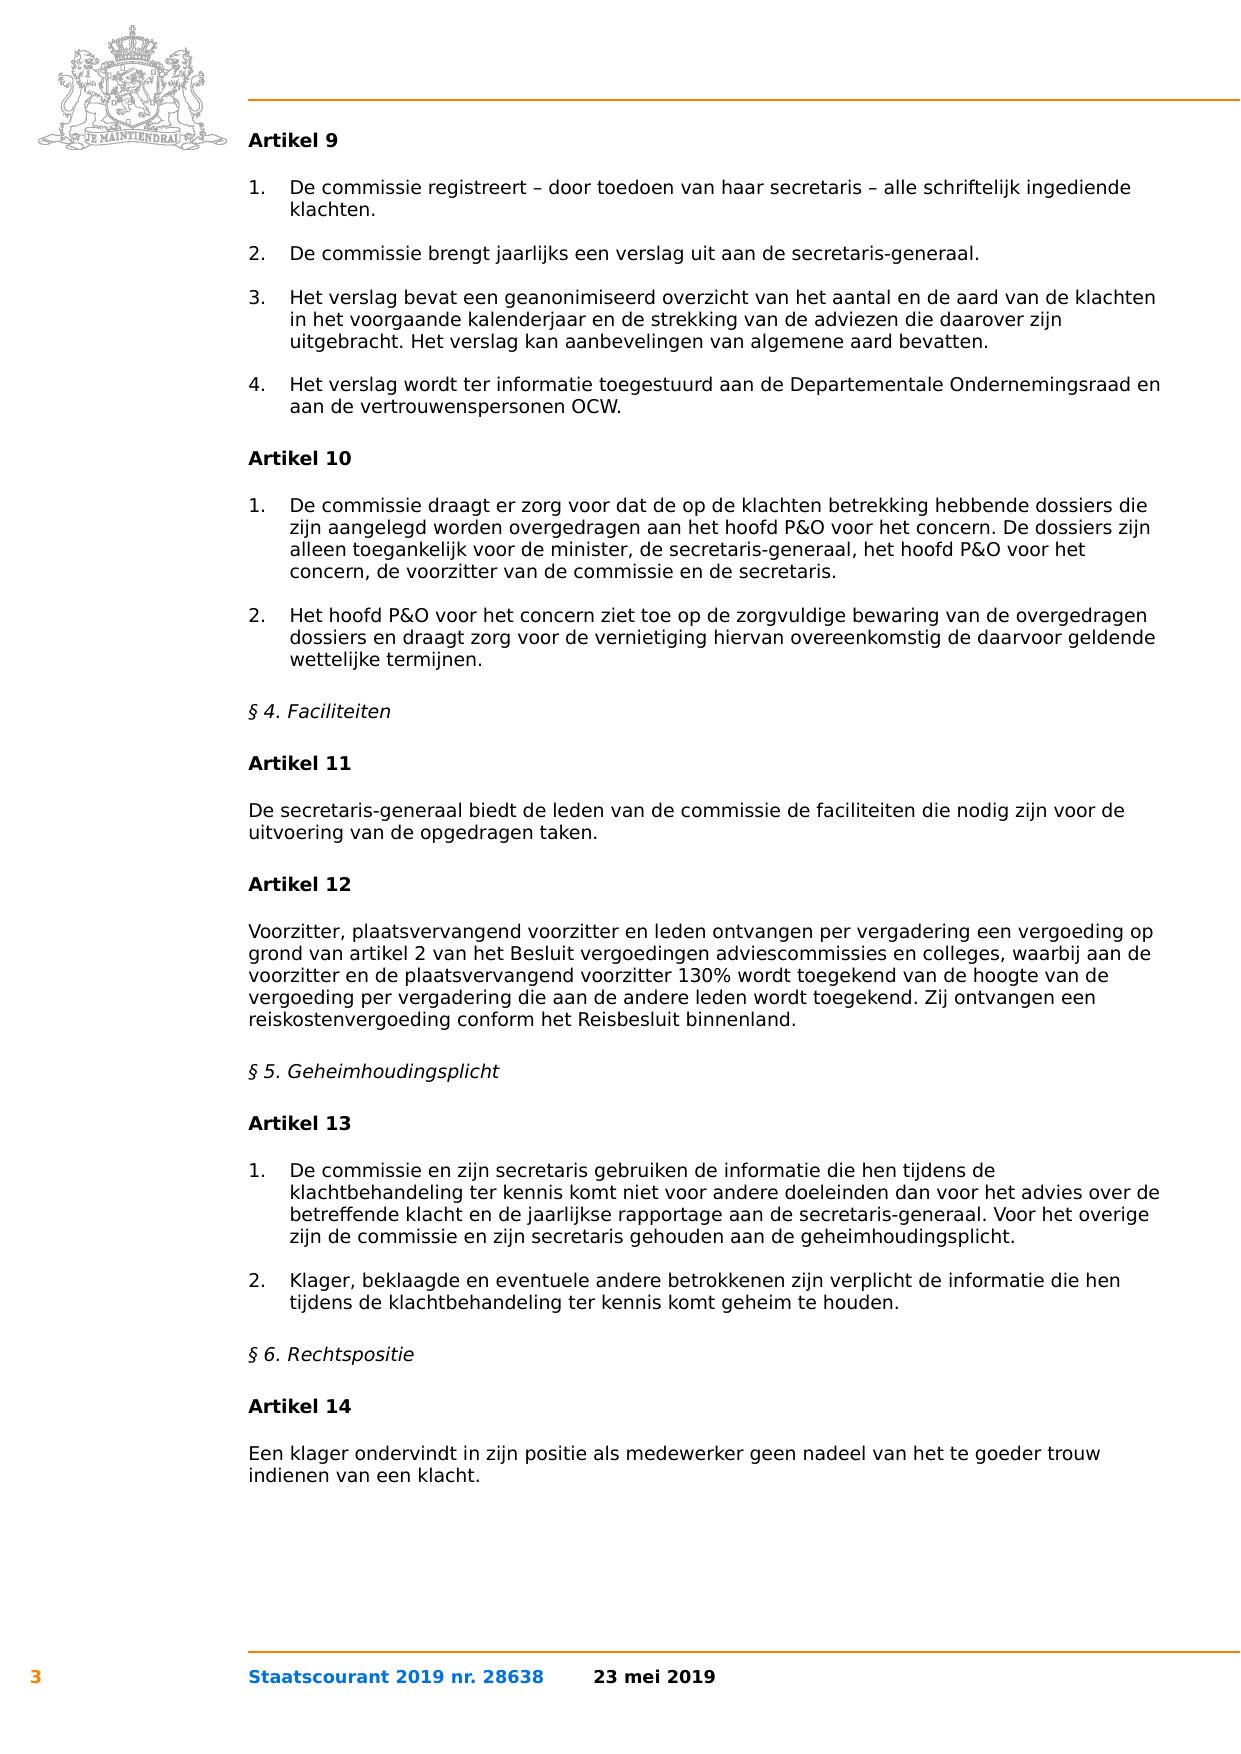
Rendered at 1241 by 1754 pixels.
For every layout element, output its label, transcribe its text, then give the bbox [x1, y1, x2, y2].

text 3. Het verslag bevat een geanonimiseerd overzicht van het aantal en de aard van de klachten in het voorgaande kalenderjaar en de strekking van de adviezen die daarover zijn uitgebracht. Het verslag kan aanbevelingen van algemene aard bevatten. [248, 287, 1163, 352]
picture [38, 25, 227, 150]
text 2. De commissie brengt jaarlijks een verslag uit aan de secretaris-generaal. [248, 243, 1163, 265]
subtitle § 4. Faciliteiten [248, 701, 1163, 723]
text Voorzitter, plaatsvervangend voorzitter en leden ontvangen per vergadering een vergoeding op grond van artikel 2 van het Besluit vergoedingen adviescommissies en colleges, waarbij aan de voorzitter en de plaatsvervangend voorzitter 130% wordt toegekend van de hoogte van de vergoeding per vergadering die aan de andere leden wordt toegekend. Zij ontvangen een reiskostenvergoeding conform het Reisbesluit binnenland. [248, 921, 1163, 1031]
subtitle Artikel 14 [248, 1396, 1163, 1417]
subtitle § 5. Geheimhoudingsplicht [248, 1061, 1163, 1083]
text 1. De commissie draagt er zorg voor dat de op de klachten betrekking hebbende dossiers die zijn aangelegd worden overgedragen aan het hoofd P&O voor het concern. De dossiers zijn alleen toegankelijk voor de minister, de secretaris-generaal, het hoofd P&O voor het concern, de voorzitter van de commissie en de secretaris. [248, 495, 1163, 583]
subtitle Artikel 10 [248, 448, 1163, 470]
subtitle § 6. Rechtspositie [248, 1343, 1163, 1366]
subtitle Artikel 12 [248, 874, 1163, 896]
text 2. Het hoofd P&O voor het concern ziet toe op de zorgvuldige bewaring van de overgedragen dossiers en draagt zorg voor de vernietiging hiervan overeenkomstig de daarvoor geldende wettelijke termijnen. [248, 605, 1163, 671]
text 1. De commissie en zijn secretaris gebruiken de informatie die hen tijdens de klachtbehandeling ter kennis komt niet voor andere doeleinden dan voor het advies over de betreffende klacht en de jaarlijkse rapportage aan de secretaris-generaal. Voor het overige zijn de commissie en zijn secretaris gehouden aan de geheimhoudingsplicht. [248, 1160, 1163, 1248]
text 4. Het verslag wordt ter informatie toegestuurd aan de Departementale Ondernemingsraad en aan de vertrouwenspersonen OCW. [248, 374, 1163, 418]
text De secretaris-generaal biedt de leden van de commissie de faciliteiten die nodig zijn voor de uitvoering van de opgedragen taken. [248, 800, 1163, 844]
text Een klager ondervindt in zijn positie als medewerker geen nadeel van het te goeder trouw indienen van een klacht. [248, 1442, 1163, 1486]
subtitle Artikel 13 [248, 1113, 1163, 1135]
text 1. De commissie registreert – door toedoen van haar secretaris – alle schriftelijk ingediende klachten. [248, 177, 1163, 221]
subtitle Artikel 9 [248, 130, 1163, 152]
text 2. Klager, beklaagde en eventuele andere betrokkenen zijn verplicht de informatie die hen tijdens de klachtbehandeling ter kennis komt geheim te houden. [248, 1269, 1163, 1313]
subtitle Artikel 11 [248, 753, 1163, 775]
